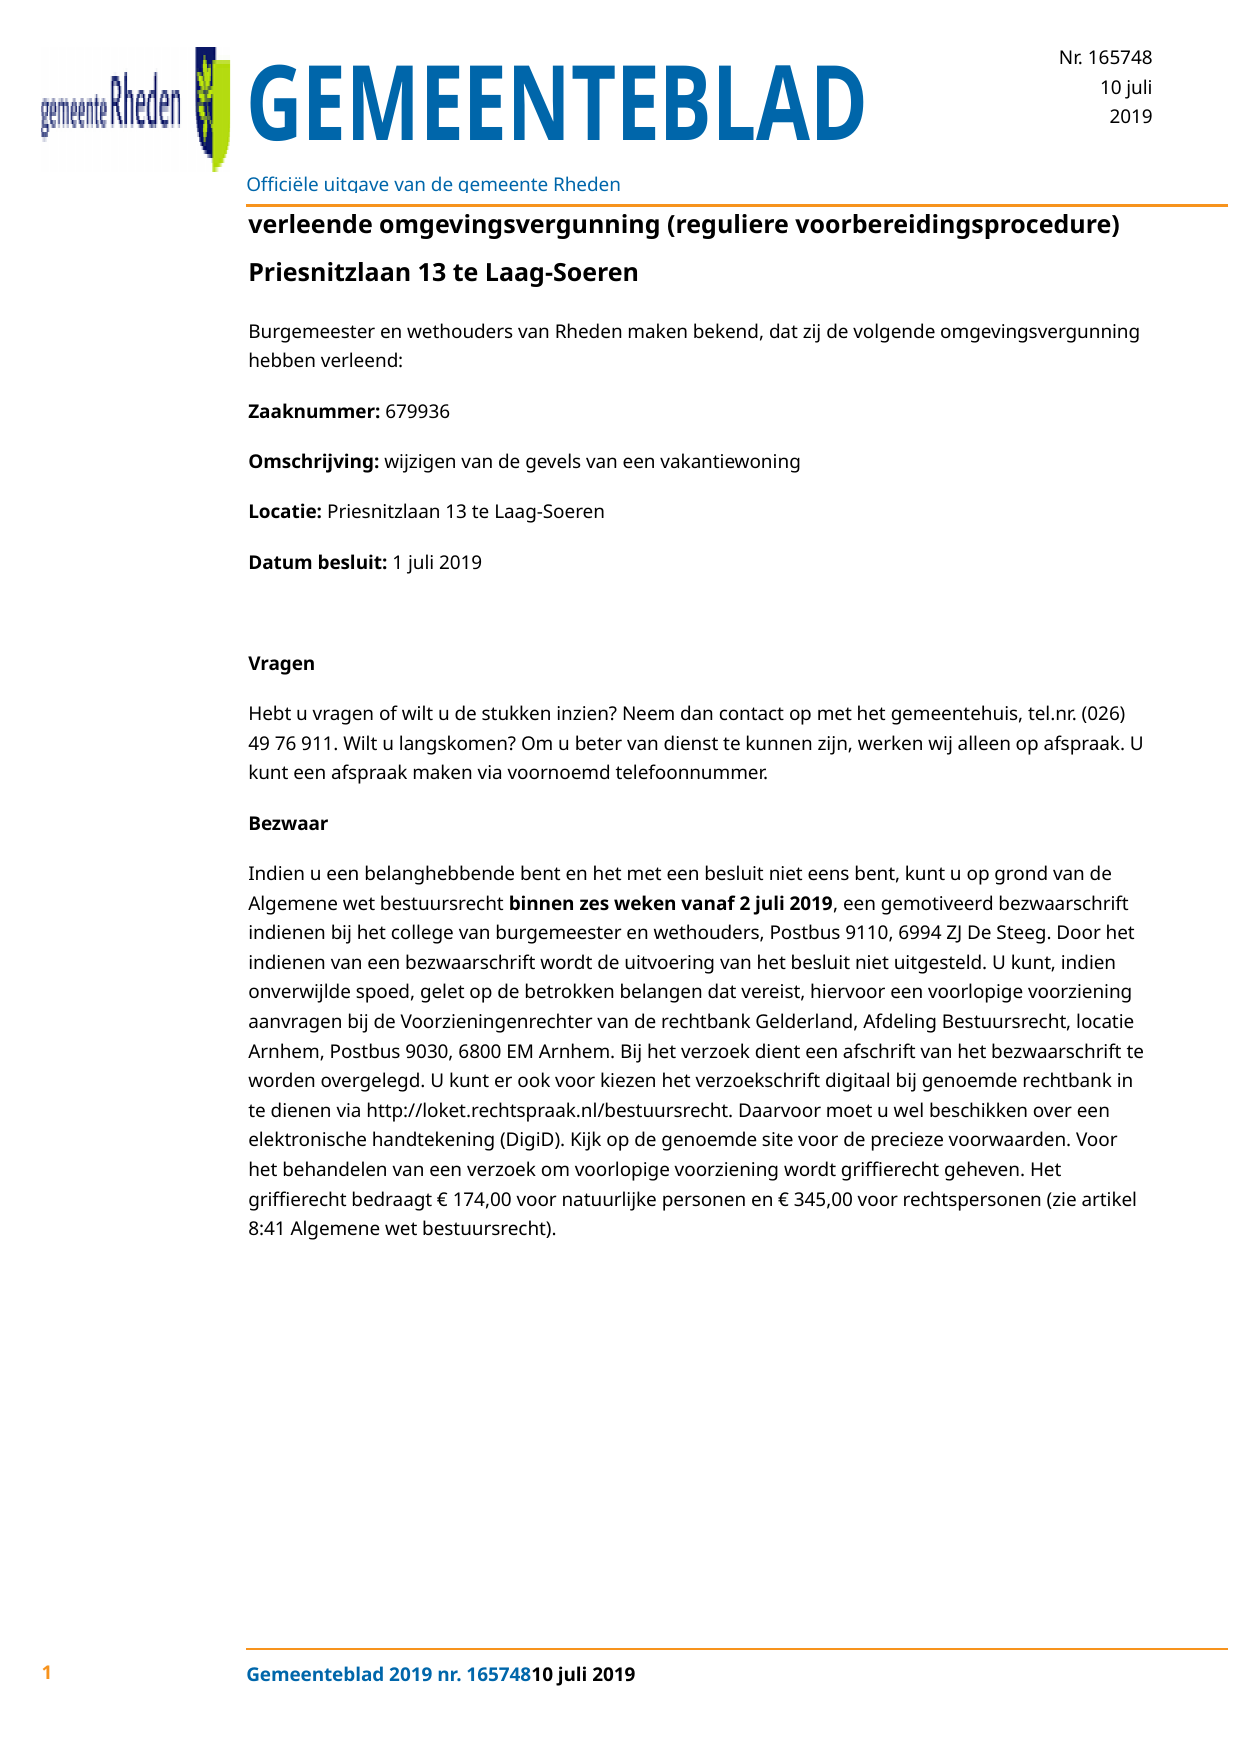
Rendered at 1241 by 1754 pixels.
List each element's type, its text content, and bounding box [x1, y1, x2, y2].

text Zaaknummer: 679936 [248, 398, 1152, 424]
text verleende omgevingsvergunning (reguliere voorbereidingsprocedure) Priesnitzlaan 13 te Laag-Soeren [248, 207, 1152, 288]
text Datum besluit: 1 juli 2019 [248, 549, 1152, 575]
text Locatie: Priesnitzlaan 13 te Laag-Soeren [248, 499, 1152, 524]
text Indien u een belanghebbende bent en het met een besluit niet eens bent, kunt u op grond van de Algemene wet bestuursrecht binnen zes weken vanaf 2 juli 2019, een gemotiveerd bezwaarschrift indienen bij het college van burgemeester en wethouders, Postbus 9110, 6994 ZJ De Steeg. Door het indienen van een bezwaarschrift wordt de uitvoering van het besluit niet uitgesteld. U kunt, indien onverwijlde spoed, gelet op de betrokken belangen dat vereist, hiervoor een voorlopige voorziening aanvragen bij de Voorzieningenrechter van de rechtbank Gelderland, Afdeling Bestuursrecht, locatie Arnhem, Postbus 9030, 6800 EM Arnhem. Bij het verzoek dient een afschrift van het bezwaarschrift te worden overgelegd. U kunt er ook voor kiezen het verzoekschrift digitaal bij genoemde rechtbank in te dienen via http://loket.rechtspraak.nl/bestuursrecht. Daarvoor moet u wel beschikken over een elektronische handtekening (DigiD). Kijk op de genoemde site voor de precieze voorwaarden. Voor het behandelen van een verzoek om voorlopige voorziening wordt griffierecht geheven. Het griffierecht bedraagt € 174,00 voor natuurlijke personen en € 345,00 voor rechtspersonen (zie artikel 8:41 Algemene wet bestuursrecht). [248, 860, 1152, 1241]
text Hebt u vragen of wilt u de stukken inzien? Neem dan contact op met het gemeentehuis, tel.nr. (026) 49 76 911. Wilt u langskomen? Om u beter van dienst te kunnen zijn, werken wij alleen op afspraak. U kunt een afspraak maken via voornoemd telefoonnummer. [248, 700, 1152, 785]
text Bezwaar [248, 810, 1152, 836]
text Omschrijving: wijzigen van de gevels van een vakantiewoning [248, 448, 1152, 474]
text Vragen [248, 650, 1152, 676]
text Burgemeester en wethouders van Rheden maken bekend, dat zij de volgende omgevingsvergunning hebben verleend: [248, 318, 1152, 373]
picture [41, 47, 231, 172]
